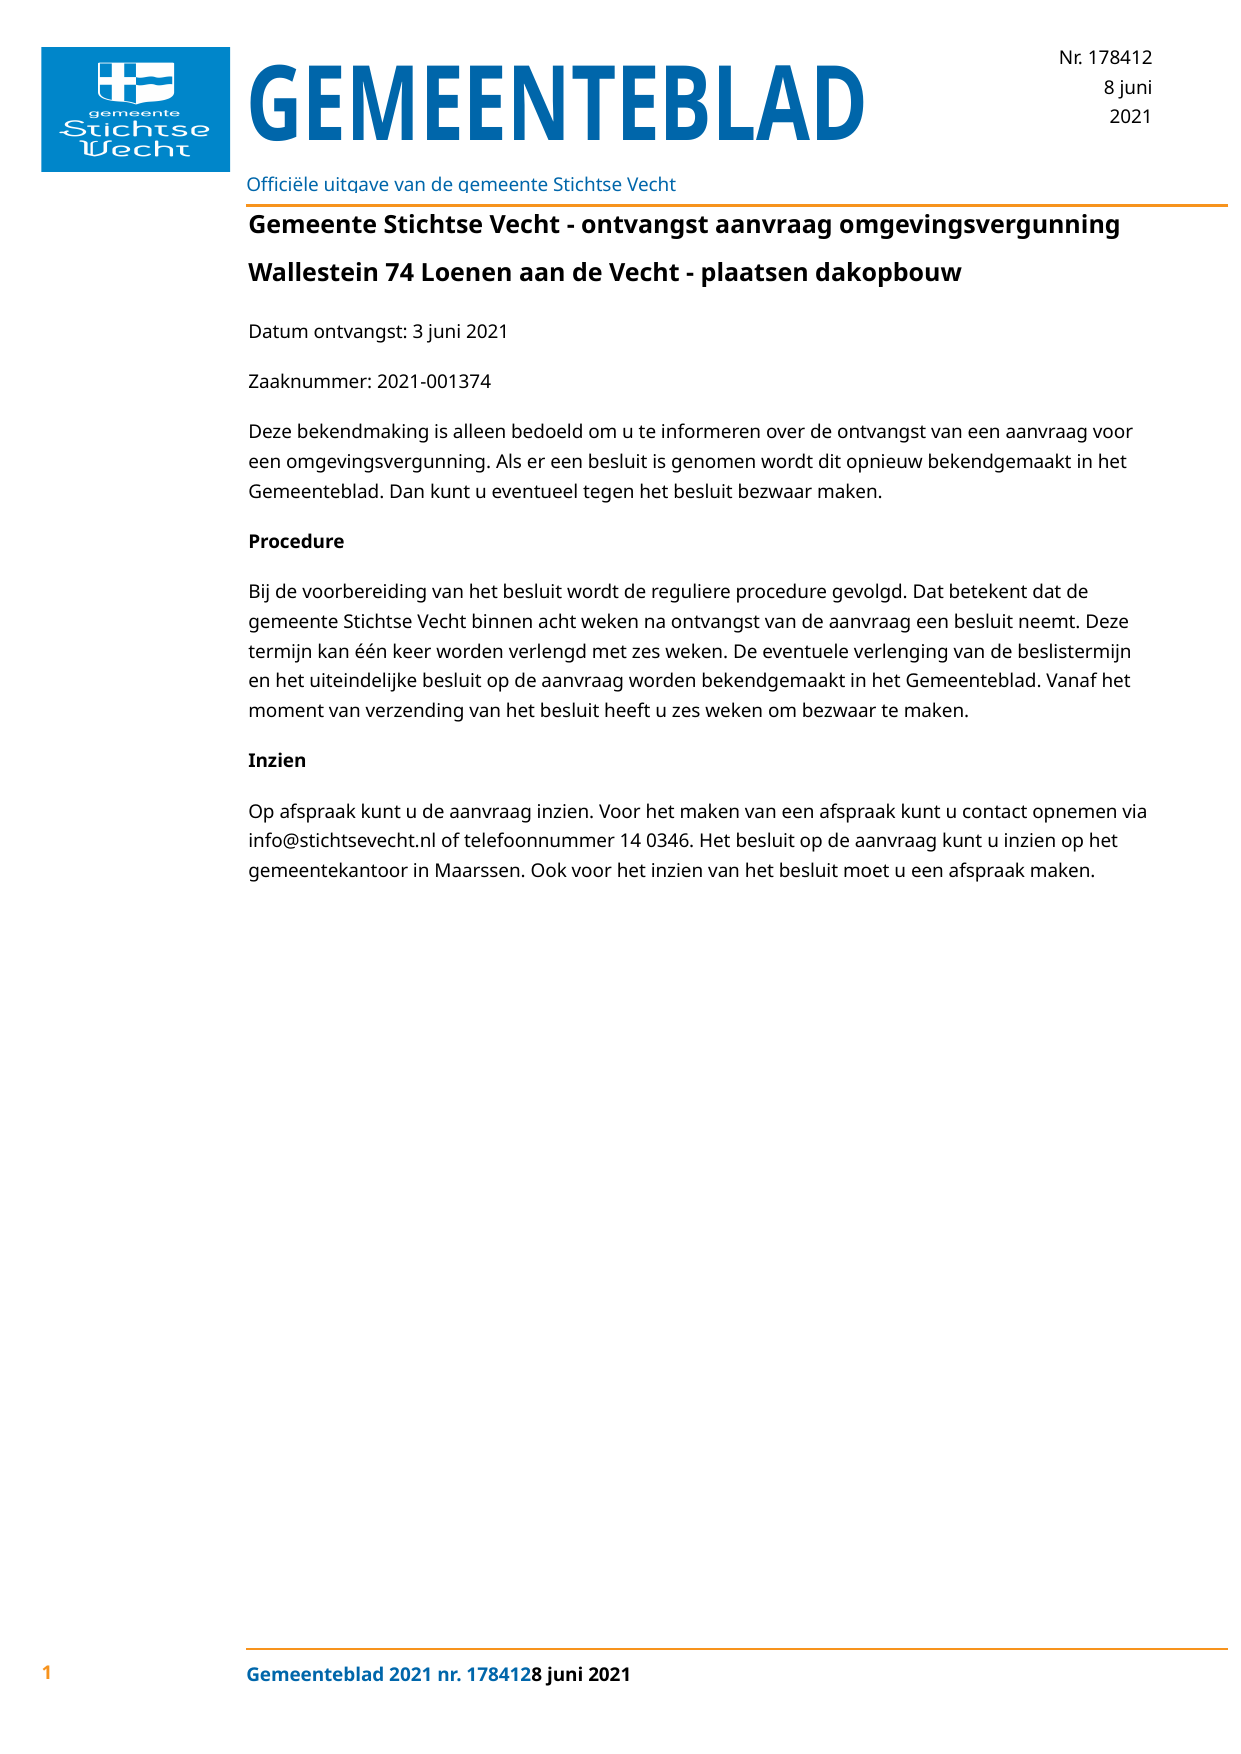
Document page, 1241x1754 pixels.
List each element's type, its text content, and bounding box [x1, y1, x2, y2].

text Datum ontvangst: 3 juni 2021 [248, 318, 1152, 344]
text Op afspraak kunt u de aanvraag inzien. Voor het maken van een afspraak kunt u contact opnemen via info@stichtsevecht.nl of telefoonnummer 14 0346. Het besluit op de aanvraag kunt u inzien op het gemeentekantoor in Maarssen. Ook voor het inzien van het besluit moet u een afspraak maken. [248, 798, 1152, 883]
picture [99, 63, 135, 101]
picture [137, 63, 174, 103]
text Deze bekendmaking is alleen bedoeld om u te informeren over de ontvangst van een aanvraag voor een omgevingsvergunning. Als er een besluit is genomen wordt dit opnieuw bekendgemaakt in het Gemeenteblad. Dan kunt u eventueel tegen het besluit bezwaar maken. [248, 419, 1152, 504]
text Gemeente Stichtse Vecht - ontvangst aanvraag omgevingsvergunning Wallestein 74 Loenen aan de Vecht - plaatsen dakopbouw [248, 207, 1152, 288]
text Bij de voorbereiding van het besluit wordt de reguliere procedure gevolgd. Dat betekent dat de gemeente Stichtse Vecht binnen acht weken na ontvangst van de aanvraag een besluit neemt. Deze termijn kan één keer worden verlengd met zes weken. De eventuele verlenging van de beslistermijn en het uiteindelijke besluit op de aanvraag worden bekendgemaakt in het Gemeenteblad. Vanaf het moment van verzending van het besluit heeft u zes weken om bezwaar te maken. [248, 579, 1152, 723]
text Inzien [248, 747, 1152, 773]
text Procedure [248, 528, 1152, 554]
text Zaaknummer: 2021-001374 [248, 368, 1152, 394]
